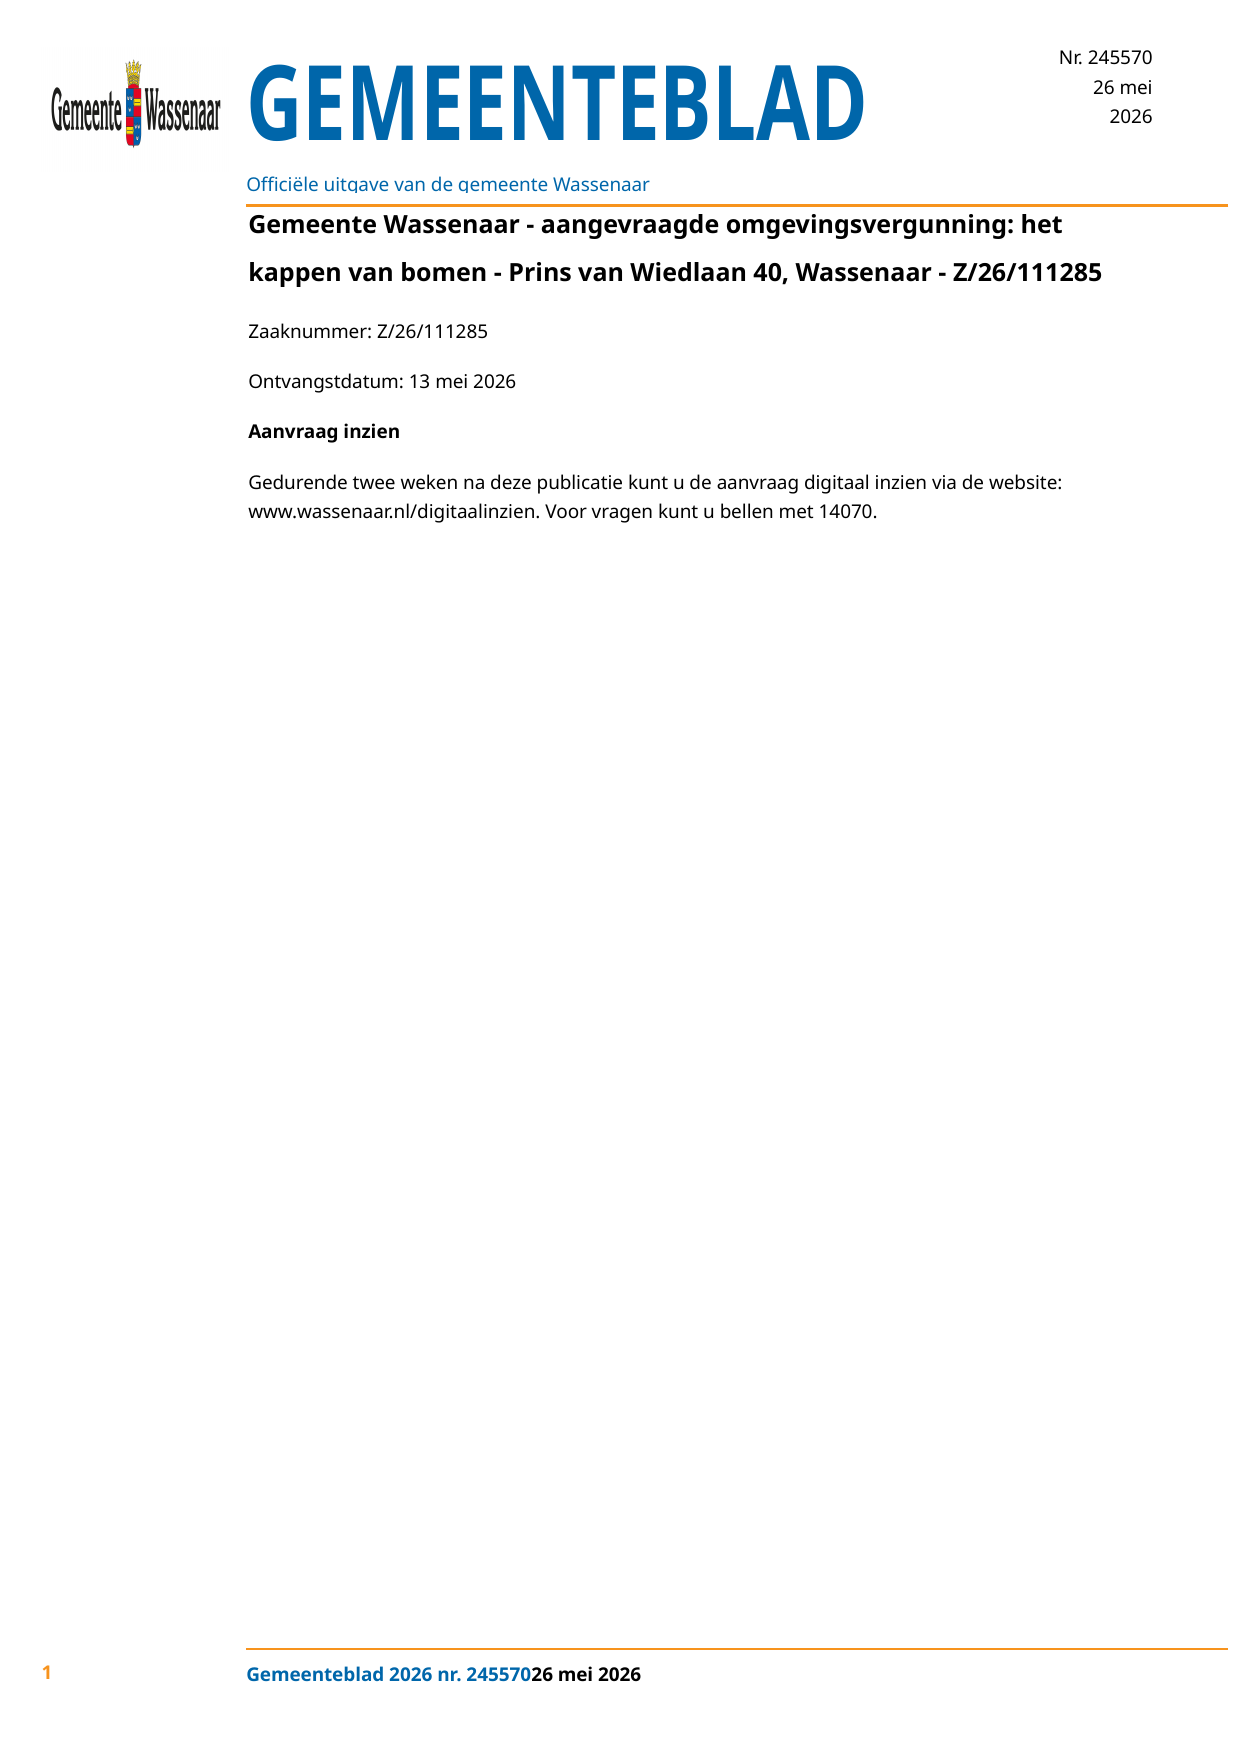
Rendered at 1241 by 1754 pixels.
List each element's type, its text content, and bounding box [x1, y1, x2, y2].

text Gemeente Wassenaar - aangevraagde omgevingsvergunning: het kappen van bomen - Prins van Wiedlaan 40, Wassenaar - Z/26/111285 [248, 207, 1152, 288]
picture [41, 47, 231, 172]
text Gedurende twee weken na deze publicatie kunt u de aanvraag digitaal inzien via de website: www.wassenaar.nl/digitaalinzien. Voor vragen kunt u bellen met 14070. [248, 469, 1152, 524]
text Zaaknummer: Z/26/111285 [248, 318, 1152, 344]
text Aanvraag inzien [248, 419, 1152, 444]
text Ontvangstdatum: 13 mei 2026 [248, 368, 1152, 394]
